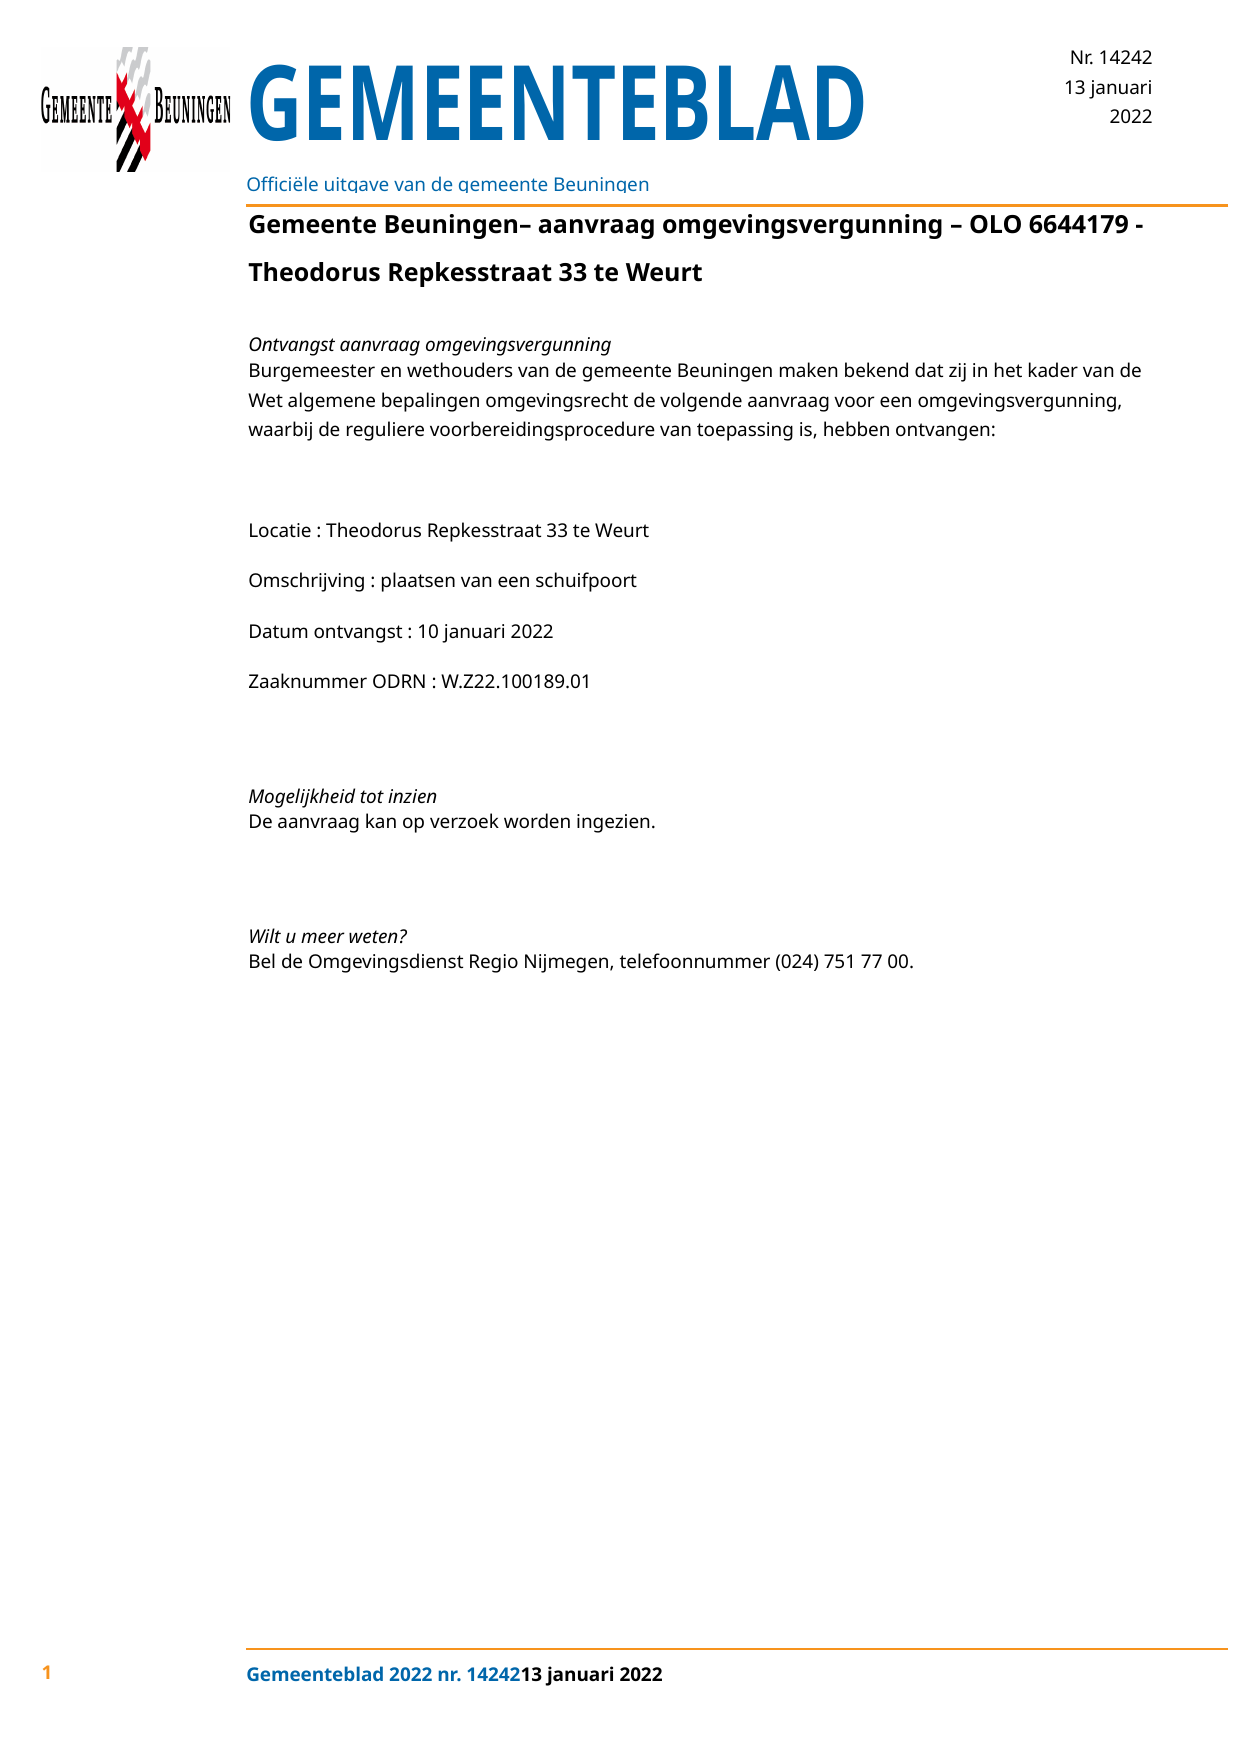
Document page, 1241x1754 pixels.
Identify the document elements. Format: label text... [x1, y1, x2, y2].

picture [41, 47, 231, 172]
text Omschrijving : plaatsen van een schuifpoort [248, 568, 1152, 593]
text Locatie : Theodorus Repkesstraat 33 te Weurt [248, 517, 1152, 543]
text Burgemeester en wethouders van de gemeente Beuningen maken bekend dat zij in het kader van de Wet algemene bepalingen omgevingsrecht de volgende aanvraag voor een omgevingsvergunning, waarbij de reguliere voorbereidingsprocedure van toepassing is, hebben ontvangen: [248, 357, 1152, 442]
text Wilt u meer weten? [248, 923, 1152, 949]
text De aanvraag kan op verzoek worden ingezien. [248, 808, 1152, 834]
text Ontvangst aanvraag omgevingsvergunning [248, 331, 1152, 357]
text Bel de Omgevingsdienst Regio Nijmegen, telefoonnummer (024) 751 77 00. [248, 949, 1152, 974]
text Zaaknummer ODRN : W.Z22.100189.01 [248, 668, 1152, 694]
text Mogelijkheid tot inzien [248, 783, 1152, 808]
text Gemeente Beuningen– aanvraag omgevingsvergunning – OLO 6644179 - Theodorus Repkesstraat 33 te Weurt [248, 207, 1152, 288]
text Datum ontvangst : 10 januari 2022 [248, 618, 1152, 644]
